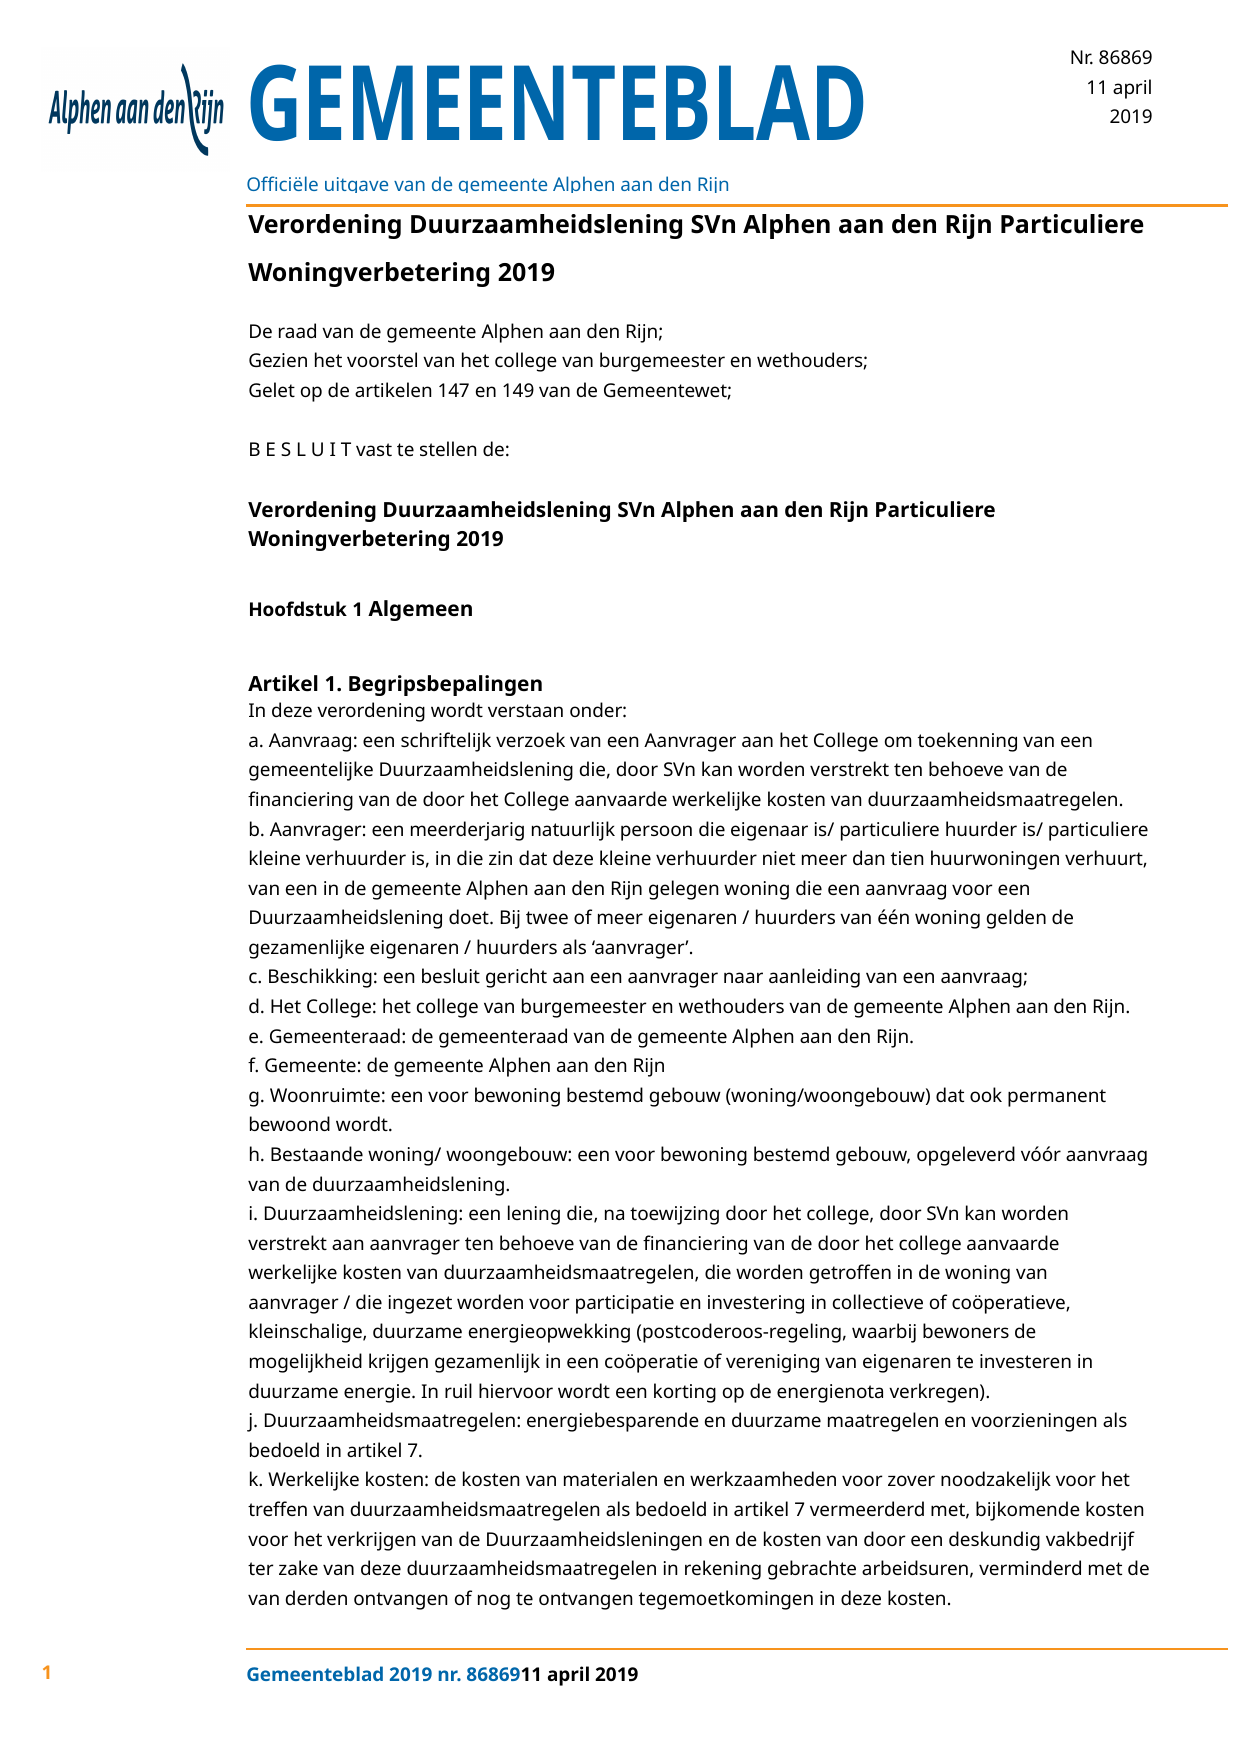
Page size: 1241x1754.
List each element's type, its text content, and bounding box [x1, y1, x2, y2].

text Verordening Duurzaamheidslening SVn Alphen aan den Rijn Particuliere Woningverbetering 2019 [248, 495, 1152, 552]
text d. Het College: het college van burgemeester en wethouders van de gemeente Alphen aan den Rijn. [248, 993, 1152, 1019]
text Verordening Duurzaamheidslening SVn Alphen aan den Rijn Particuliere Woningverbetering 2019 [248, 207, 1152, 288]
text h. Bestaande woning/ woongebouw: een voor bewoning bestemd gebouw, opgeleverd vóór aanvraag van de duurzaamheidslening. [248, 1141, 1152, 1197]
text j. Duurzaamheidsmaatregelen: energiebesparende en duurzame maatregelen en voorzieningen als bedoeld in artikel 7. [248, 1407, 1152, 1463]
text a. Aanvraag: een schriftelijk verzoek van een Aanvrager aan het College om toekenning van een gemeentelijke Duurzaamheidslening die, door SVn kan worden verstrekt ten behoeve van de financiering van de door het College aanvaarde werkelijke kosten van duurzaamheidsmaatregelen. [248, 727, 1152, 812]
text B E S L U I T vast te stellen de: [248, 436, 1152, 462]
text Gelet op de artikelen 147 en 149 van de Gemeentewet; [248, 377, 1152, 403]
text c. Beschikking: een besluit gericht aan een aanvrager naar aanleiding van een aanvraag; [248, 964, 1152, 989]
text g. Woonruimte: een voor bewoning bestemd gebouw (woning/woongebouw) dat ook permanent bewoond wordt. [248, 1082, 1152, 1137]
picture [41, 47, 231, 172]
text b. Aanvrager: een meerderjarig natuurlijk persoon die eigenaar is/ particuliere huurder is/ particuliere kleine verhuurder is, in die zin dat deze kleine verhuurder niet meer dan tien huurwoningen verhuurt, van een in de gemeente Alphen aan den Rijn gelegen woning die een aanvraag voor een Duurzaamheidslening doet. Bij twee of meer eigenaren / huurders van één woning gelden de gezamenlijke eigenaren / huurders als ‘aanvrager’. [248, 816, 1152, 960]
text Hoofdstuk 1 Algemeen [248, 594, 1152, 622]
text i. Duurzaamheidslening: een lening die, na toewijzing door het college, door SVn kan worden verstrekt aan aanvrager ten behoeve van de financiering van de door het college aanvaarde werkelijke kosten van duurzaamheidsmaatregelen, die worden getroffen in de woning van aanvrager / die ingezet worden voor participatie en investering in collectieve of coöperatieve, kleinschalige, duurzame energieopwekking (postcoderoos-regeling, waarbij bewoners de mogelijkheid krijgen gezamenlijk in een coöperatie of vereniging van eigenaren te investeren in duurzame energie. In ruil hiervoor wordt een korting op de energienota verkregen). [248, 1200, 1152, 1404]
text f. Gemeente: de gemeente Alphen aan den Rijn [248, 1052, 1152, 1078]
text Artikel 1. Begripsbepalingen [248, 669, 1152, 697]
text De raad van de gemeente Alphen aan den Rijn; [248, 318, 1152, 344]
text Gezien het voorstel van het college van burgemeester en wethouders; [248, 347, 1152, 373]
text k. Werkelijke kosten: de kosten van materialen en werkzaamheden voor zover noodzakelijk voor het treffen van duurzaamheidsmaatregelen als bedoeld in artikel 7 vermeerderd met, bijkomende kosten voor het verkrijgen van de Duurzaamheidsleningen en de kosten van door een deskundig vakbedrijf ter zake van deze duurzaamheidsmaatregelen in rekening gebrachte arbeidsuren, verminderd met de van derden ontvangen of nog te ontvangen tegemoetkomingen in deze kosten. [248, 1467, 1152, 1611]
text In deze verordening wordt verstaan onder: [248, 697, 1152, 723]
text e. Gemeenteraad: de gemeenteraad van de gemeente Alphen aan den Rijn. [248, 1023, 1152, 1049]
